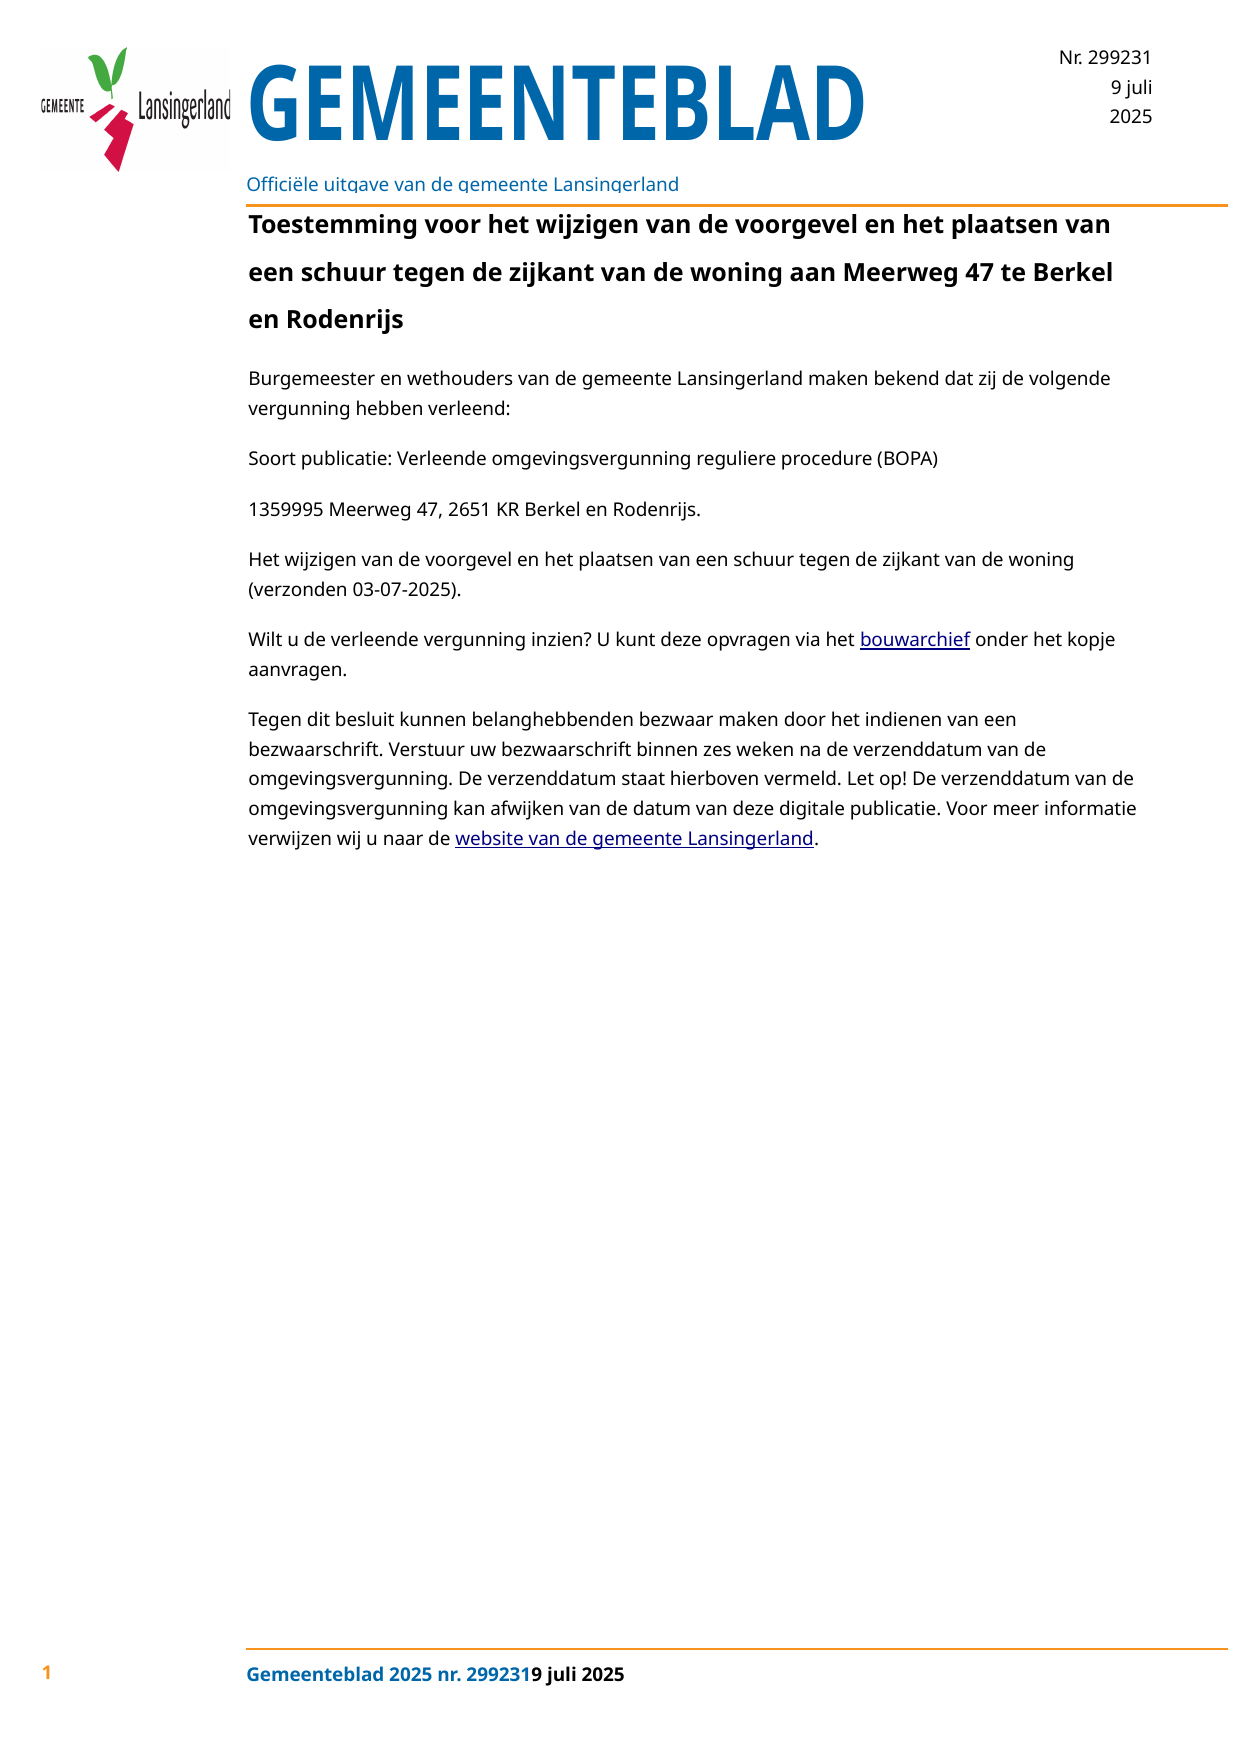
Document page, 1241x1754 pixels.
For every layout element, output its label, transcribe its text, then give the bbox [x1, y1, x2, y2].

text Wilt u de verleende vergunning inzien? U kunt deze opvragen via het bouwarchief onder het kopje aanvragen. [248, 626, 1152, 682]
text Tegen dit besluit kunnen belanghebbenden bezwaar maken door het indienen van een bezwaarschrift. Verstuur uw bezwaarschrift binnen zes weken na de verzenddatum van de omgevingsvergunning. De verzenddatum staat hierboven vermeld. Let op! De verzenddatum van de omgevingsvergunning kan afwijken van de datum van deze digitale publicatie. Voor meer informatie verwijzen wij u naar de website van de gemeente Lansingerland. [248, 706, 1152, 850]
text Het wijzigen van de voorgevel en het plaatsen van een schuur tegen de zijkant van de woning (verzonden 03-07-2025). [248, 546, 1152, 602]
text Soort publicatie: Verleende omgevingsvergunning reguliere procedure (BOPA) [248, 446, 1152, 471]
text Burgemeester en wethouders van de gemeente Lansingerland maken bekend dat zij de volgende vergunning hebben verleend: [248, 366, 1152, 421]
text 1359995 Meerweg 47, 2651 KR Berkel en Rodenrijs. [248, 496, 1152, 522]
text Toestemming voor het wijzigen van de voorgevel en het plaatsen van een schuur tegen de zijkant van de woning aan Meerweg 47 te Berkel en Rodenrijs [248, 207, 1152, 336]
picture [41, 47, 231, 172]
